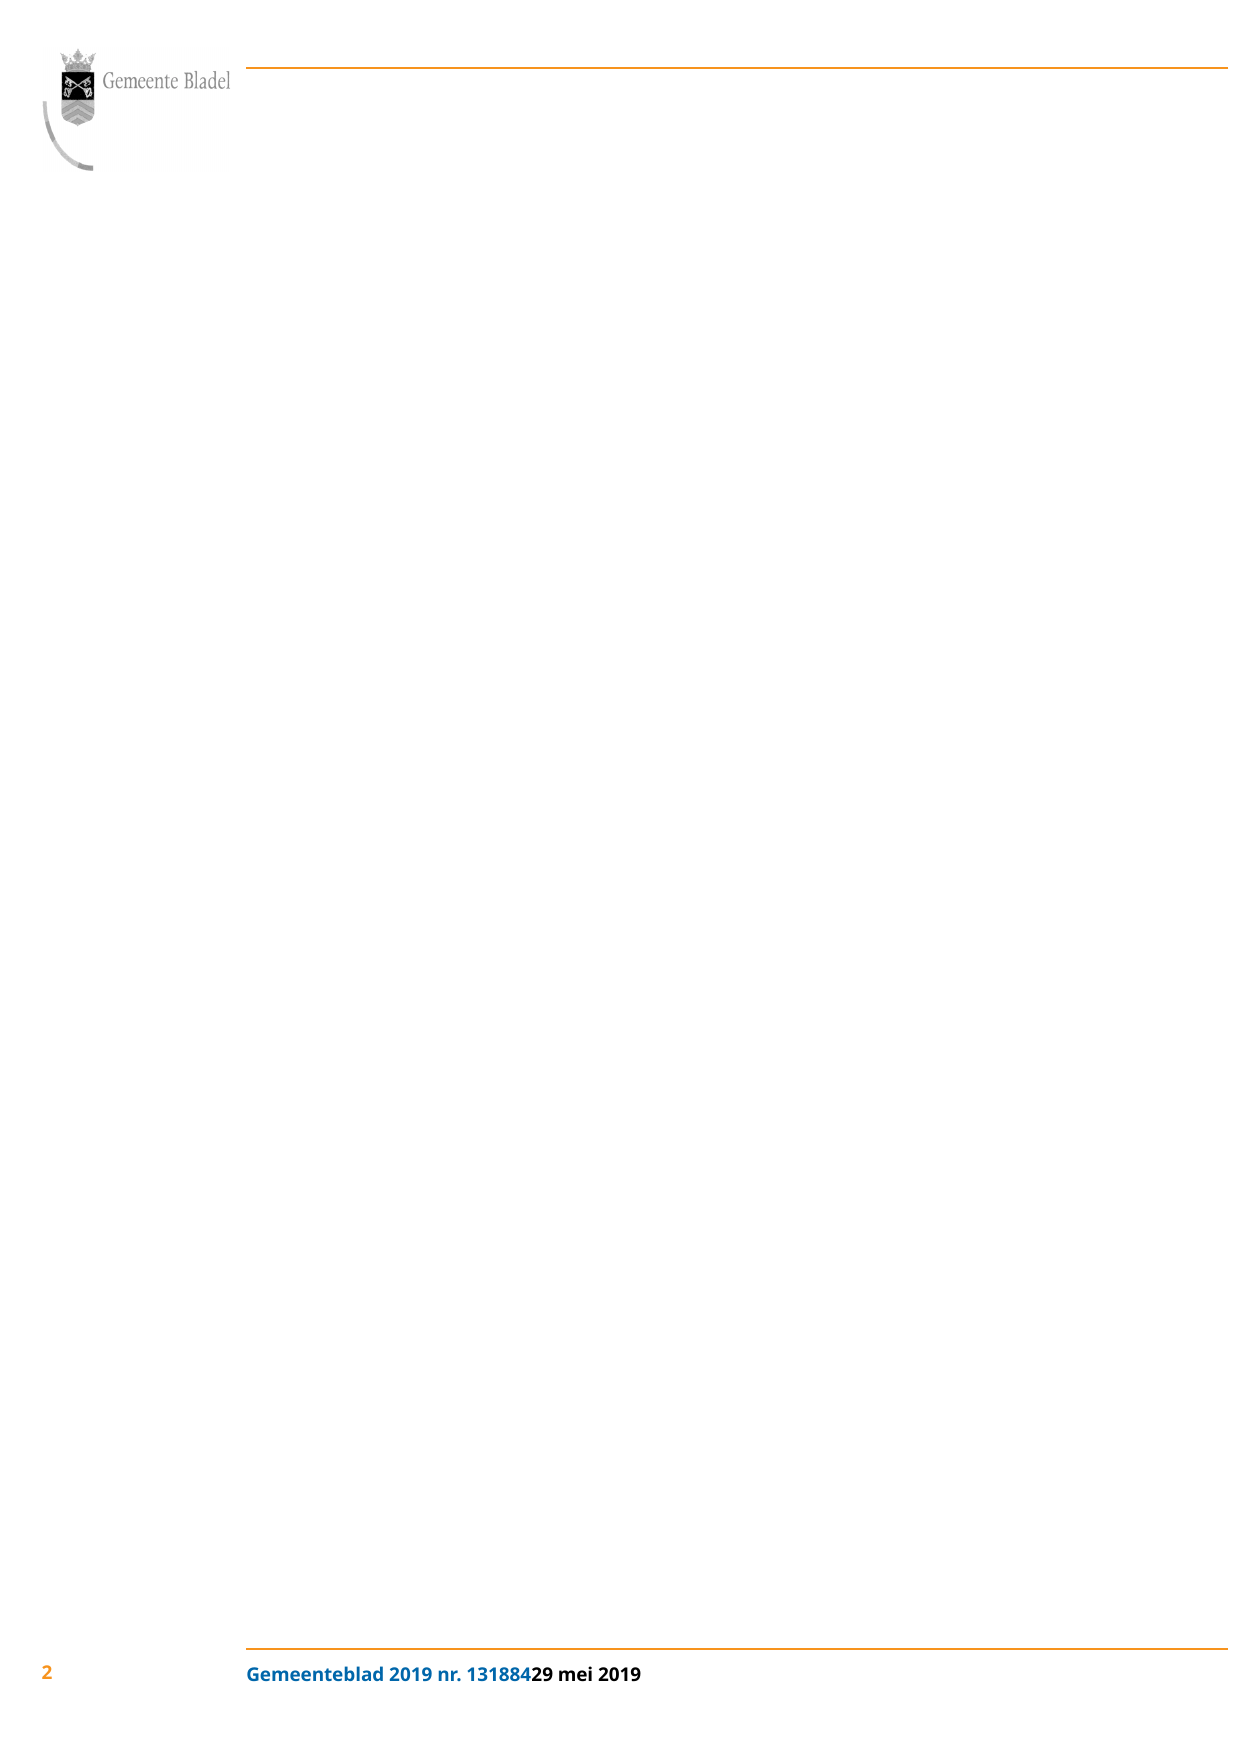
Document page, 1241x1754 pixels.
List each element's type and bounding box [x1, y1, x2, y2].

picture [41, 47, 231, 172]
